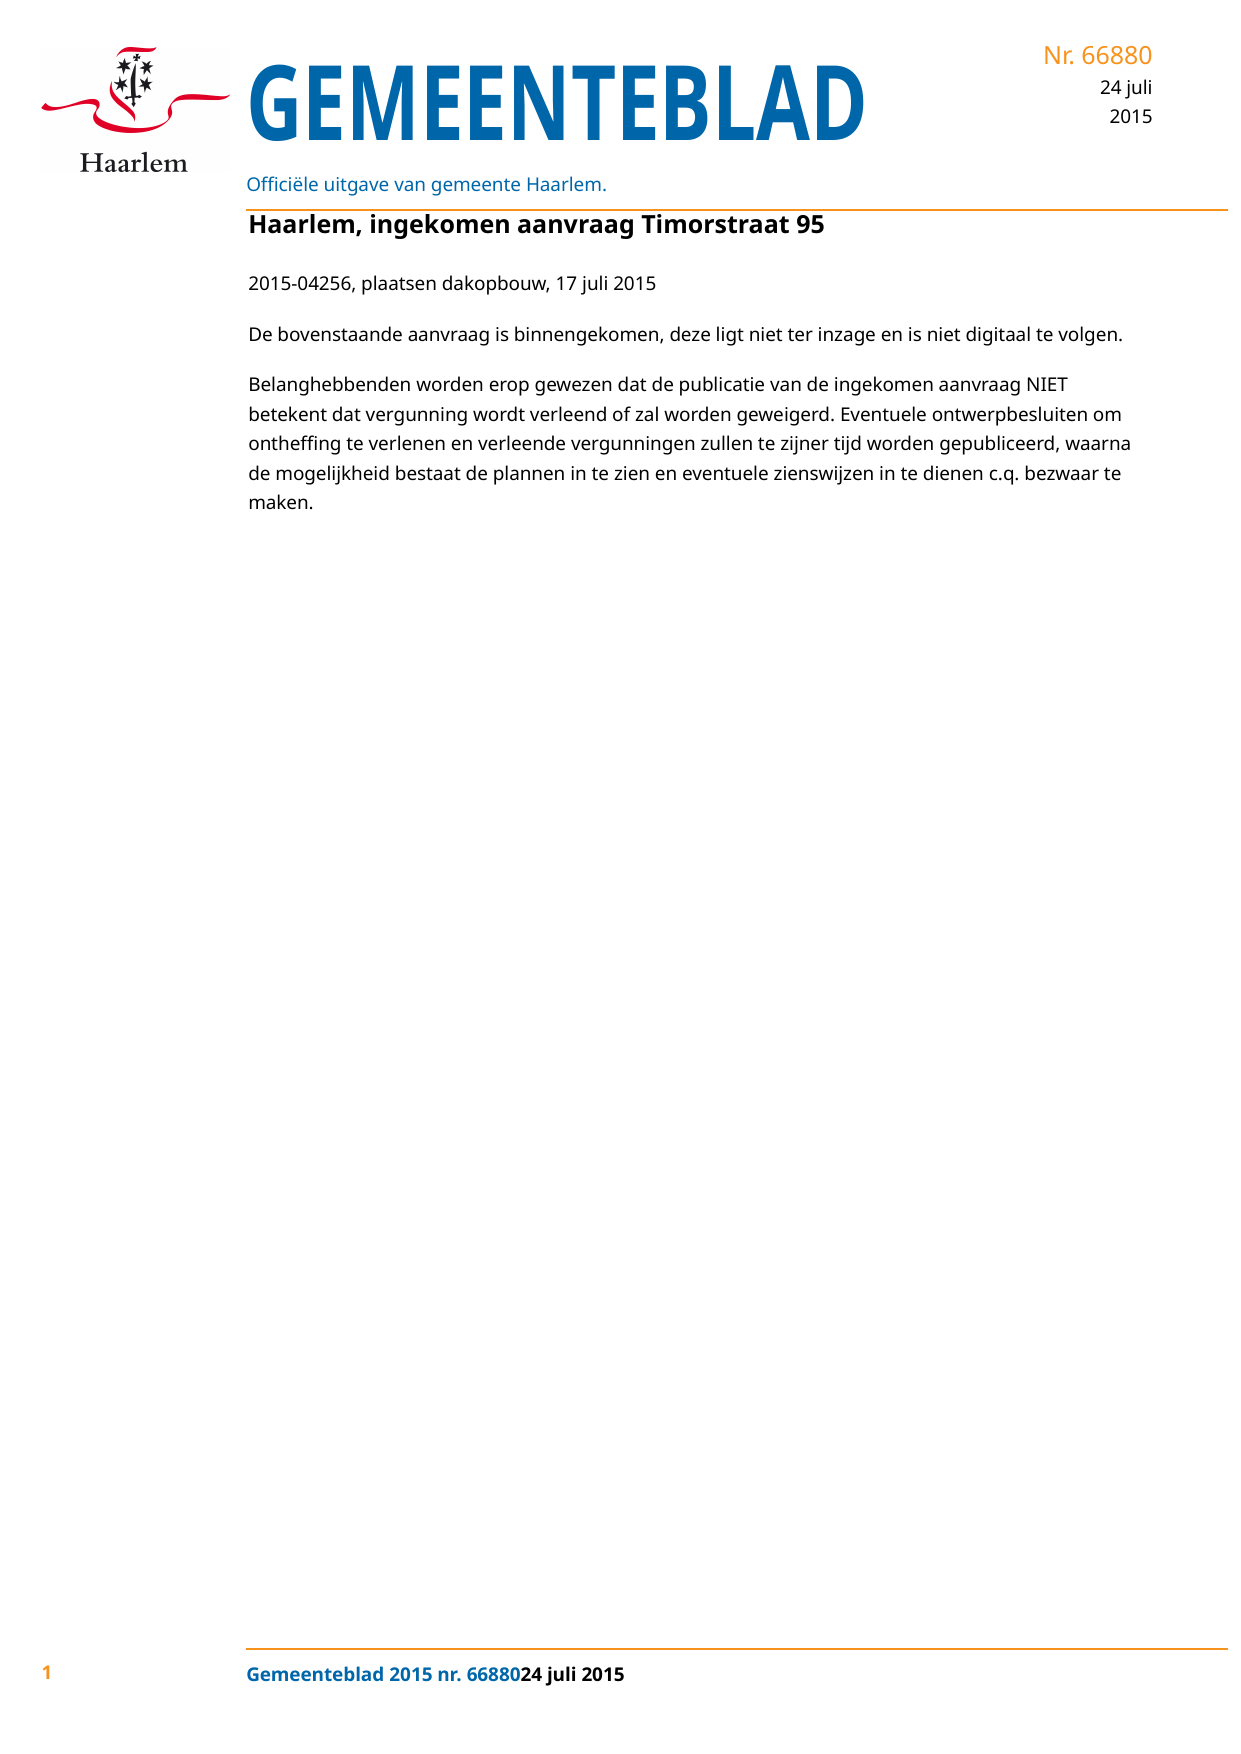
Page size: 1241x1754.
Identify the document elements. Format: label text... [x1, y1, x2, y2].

text Belanghebbenden worden erop gewezen dat de publicatie van de ingekomen aanvraag NIET betekent dat vergunning wordt verleend of zal worden geweigerd. Eventuele ontwerpbesluiten om ontheffing te verlenen en verleende vergunningen zullen te zijner tijd worden gepubliceerd, waarna de mogelijkheid bestaat de plannen in te zien en eventuele zienswijzen in te dienen c.q. bezwaar te maken. [248, 371, 1152, 515]
text 2015-04256, plaatsen dakopbouw, 17 juli 2015 [248, 270, 1152, 296]
text De bovenstaande aanvraag is binnengekomen, deze ligt niet ter inzage en is niet digitaal te volgen. [248, 321, 1152, 346]
text Haarlem, ingekomen aanvraag Timorstraat 95 [248, 211, 1152, 241]
picture [41, 47, 231, 172]
